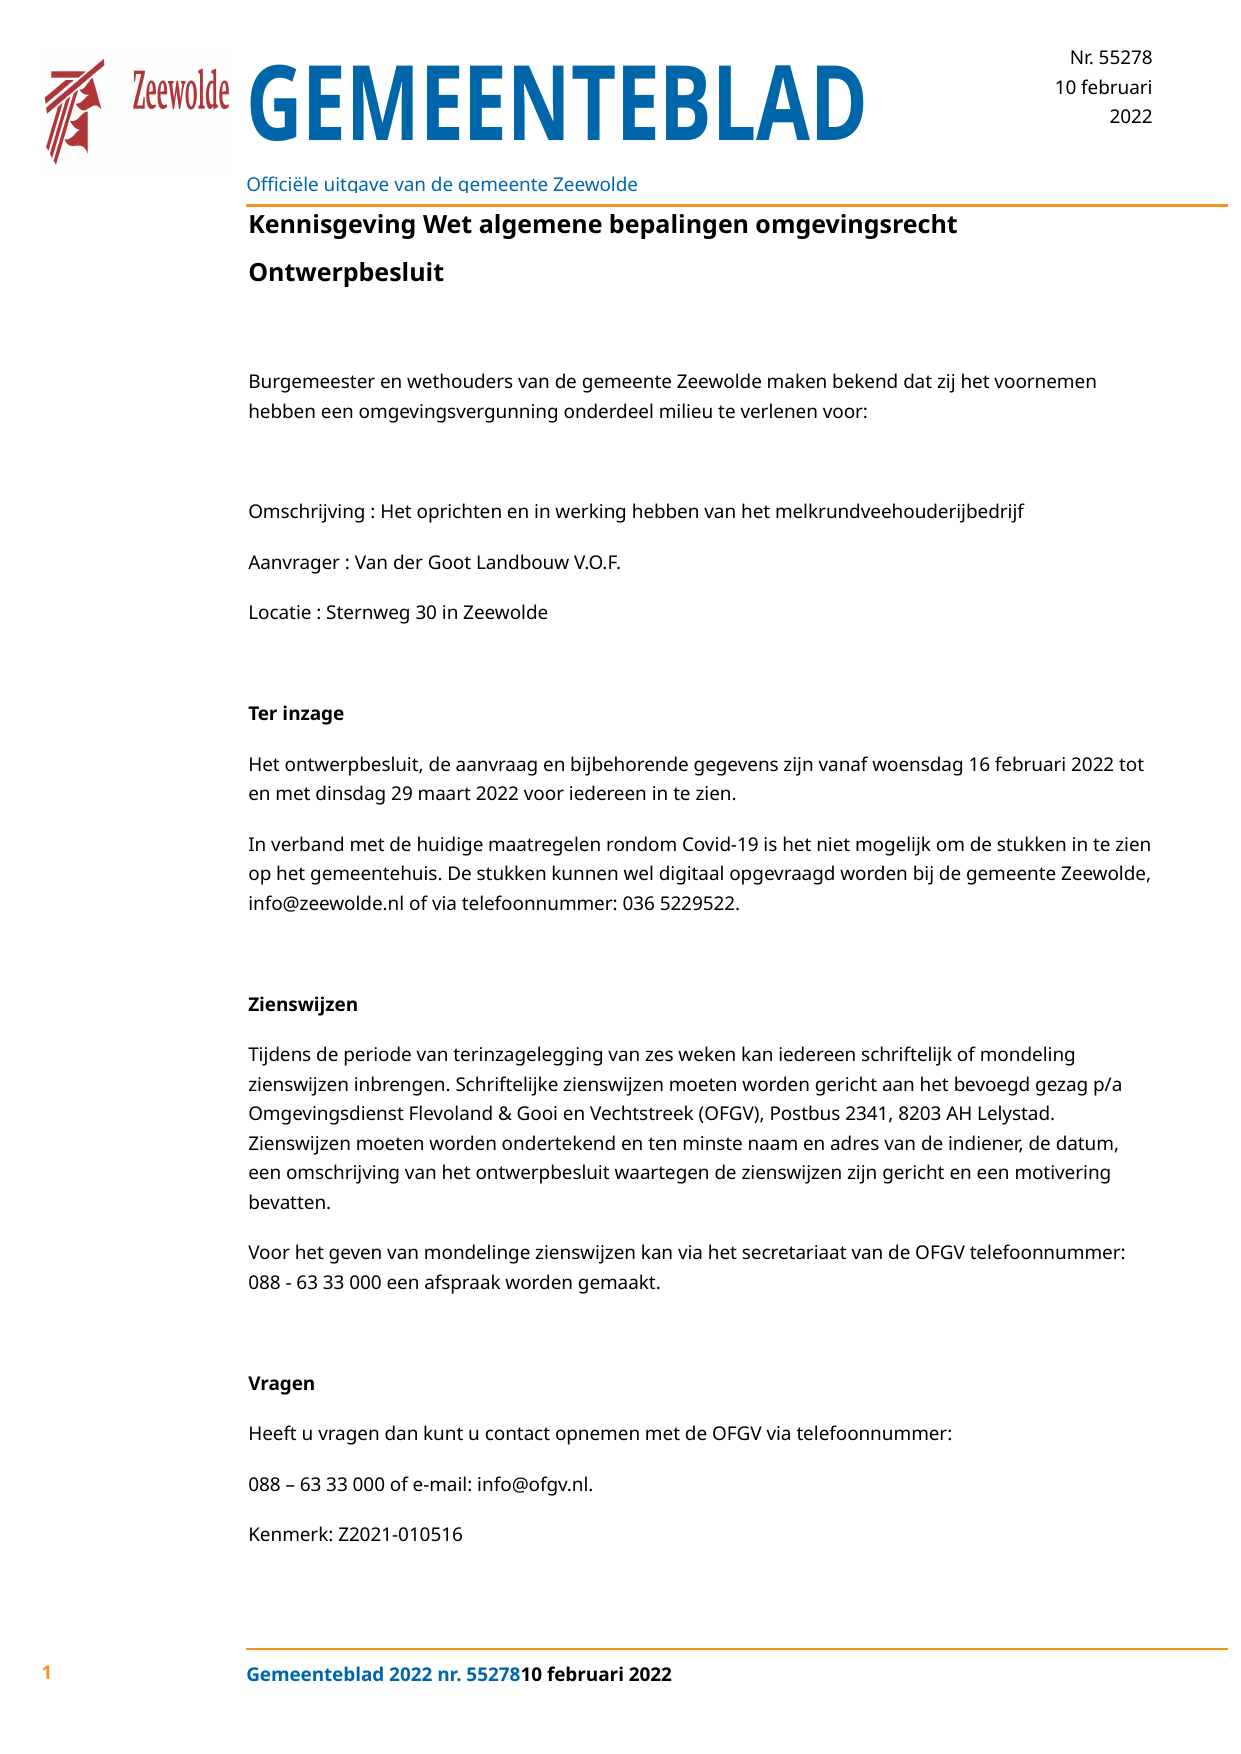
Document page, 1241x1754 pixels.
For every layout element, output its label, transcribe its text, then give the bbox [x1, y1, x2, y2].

text Heeft u vragen dan kunt u contact opnemen met de OFGV via telefoonnummer: [248, 1420, 1152, 1446]
text Ter inzage [248, 700, 1152, 726]
text Kennisgeving Wet algemene bepalingen omgevingsrecht Ontwerpbesluit [248, 207, 1152, 288]
text Tijdens de periode van terinzagelegging van zes weken kan iedereen schriftelijk of mondeling zienswijzen inbrengen. Schriftelijke zienswijzen moeten worden gericht aan het bevoegd gezag p/a Omgevingsdienst Flevoland & Gooi en Vechtstreek (OFGV), Postbus 2341, 8203 AH Lelystad. Zienswijzen moeten worden ondertekend en ten minste naam en adres van de indiener, de datum, een omschrijving van het ontwerpbesluit waartegen de zienswijzen zijn gericht en een motivering bevatten. [248, 1041, 1152, 1215]
text Voor het geven van mondelinge zienswijzen kan via het secretariaat van de OFGV telefoonnummer: 088 - 63 33 000 een afspraak worden gemaakt. [248, 1239, 1152, 1295]
text 088 – 63 33 000 of e-mail: info@ofgv.nl. [248, 1471, 1152, 1497]
text Aanvrager : Van der Goot Landbouw V.O.F. [248, 549, 1152, 575]
text Burgemeester en wethouders van de gemeente Zeewolde maken bekend dat zij het voornemen hebben een omgevingsvergunning onderdeel milieu te verlenen voor: [248, 368, 1152, 424]
picture [41, 47, 231, 172]
text Omschrijving : Het oprichten en in werking hebben van het melkrundveehouderijbedrijf [248, 499, 1152, 524]
text Het ontwerpbesluit, de aanvraag en bijbehorende gegevens zijn vanaf woensdag 16 februari 2022 tot en met dinsdag 29 maart 2022 voor iedereen in te zien. [248, 751, 1152, 806]
text Zienswijzen [248, 991, 1152, 1017]
text In verband met de huidige maatregelen rondom Covid-19 is het niet mogelijk om de stukken in te zien op het gemeentehuis. De stukken kunnen wel digitaal opgevraagd worden bij de gemeente Zeewolde, info@zeewolde.nl of via telefoonnummer: 036 5229522. [248, 831, 1152, 916]
text Vragen [248, 1370, 1152, 1396]
text Kenmerk: Z2021-010516 [248, 1521, 1152, 1547]
text Locatie : Sternweg 30 in Zeewolde [248, 599, 1152, 625]
